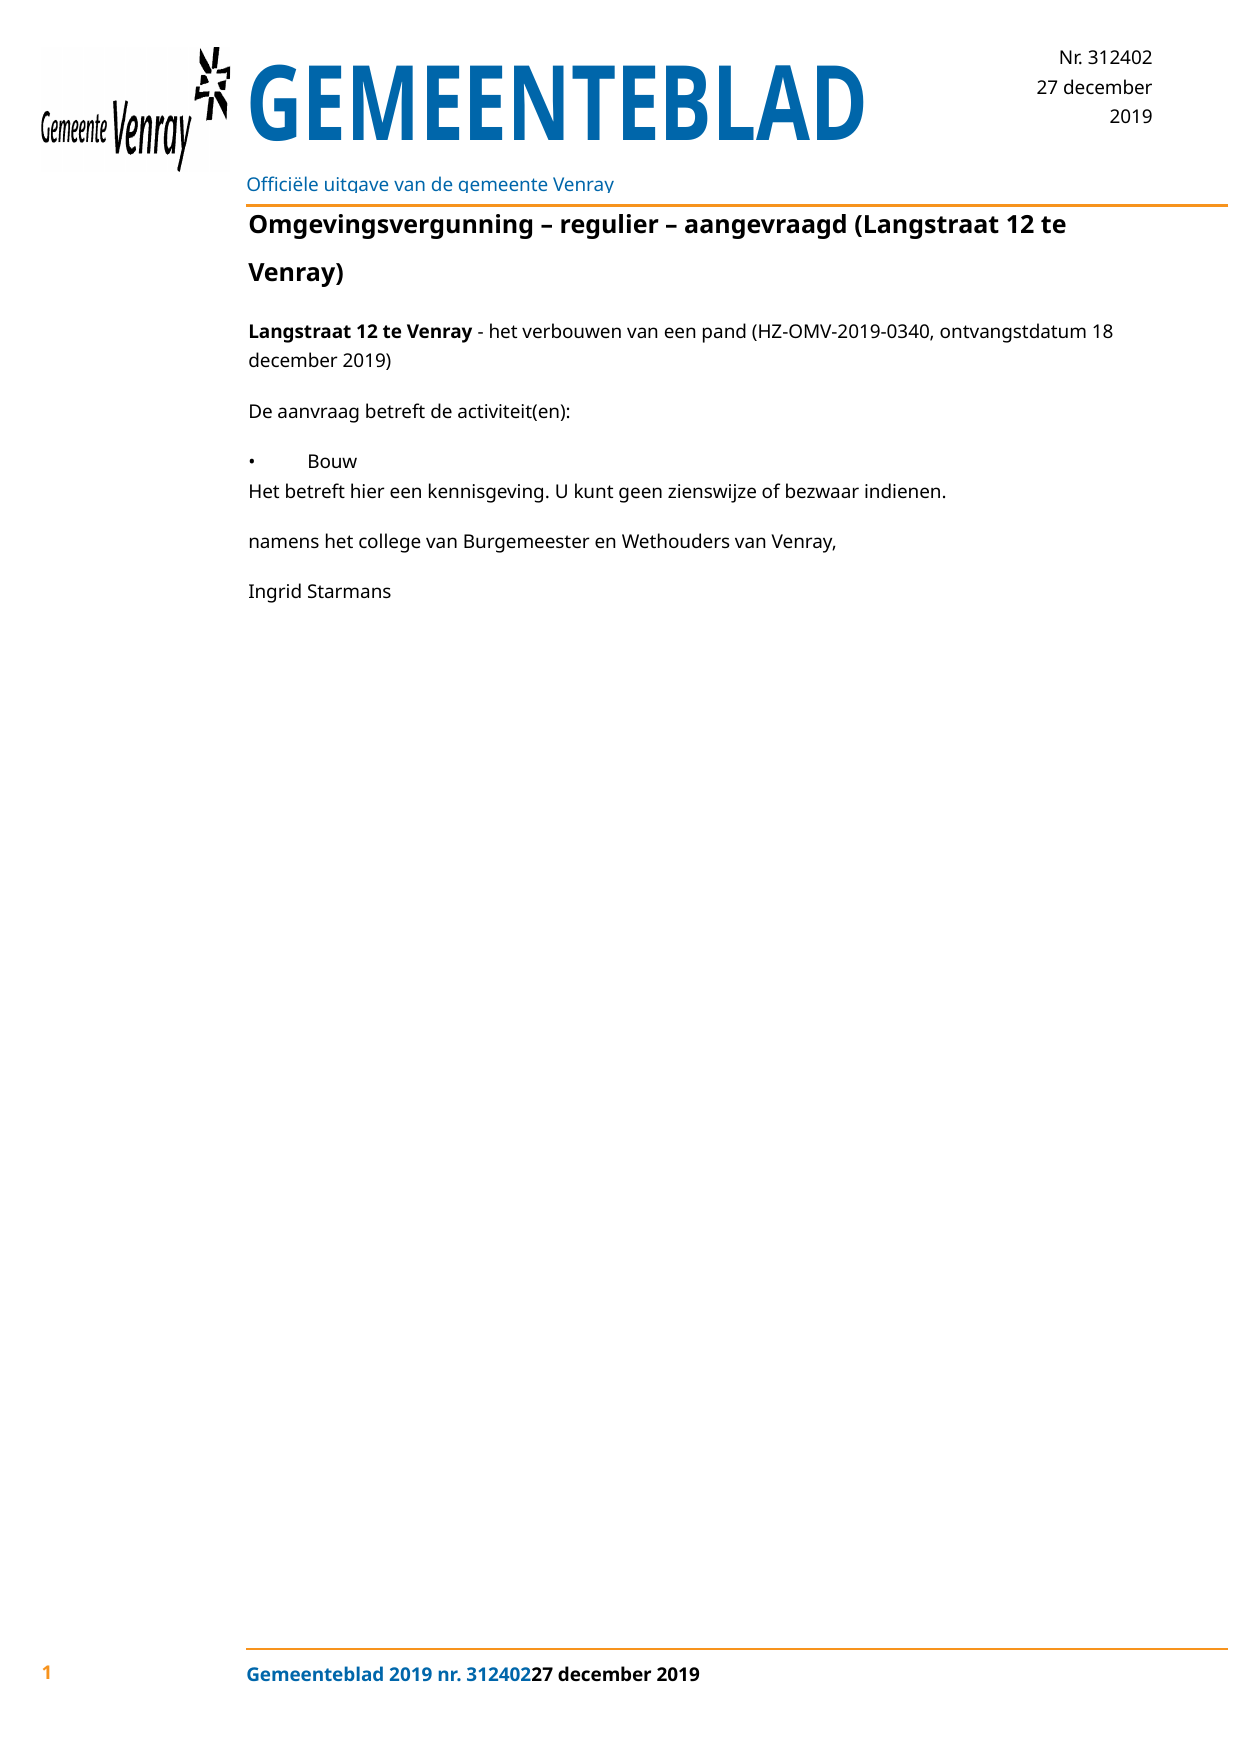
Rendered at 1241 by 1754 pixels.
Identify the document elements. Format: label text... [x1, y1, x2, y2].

text Omgevingsvergunning – regulier – aangevraagd (Langstraat 12 te Venray) [248, 207, 1152, 288]
text Langstraat 12 te Venray - het verbouwen van een pand (HZ-OMV-2019-0340, ontvangstdatum 18 december 2019) [248, 318, 1152, 373]
text Het betreft hier een kennisgeving. U kunt geen zienswijze of bezwaar indienen. [248, 478, 1152, 504]
text De aanvraag betreft de activiteit(en): [248, 398, 1152, 424]
picture [41, 47, 231, 172]
list Bouw [248, 448, 1152, 474]
text Ingrid Starmans [248, 579, 1152, 604]
text namens het college van Burgemeester en Wethouders van Venray, [248, 528, 1152, 554]
